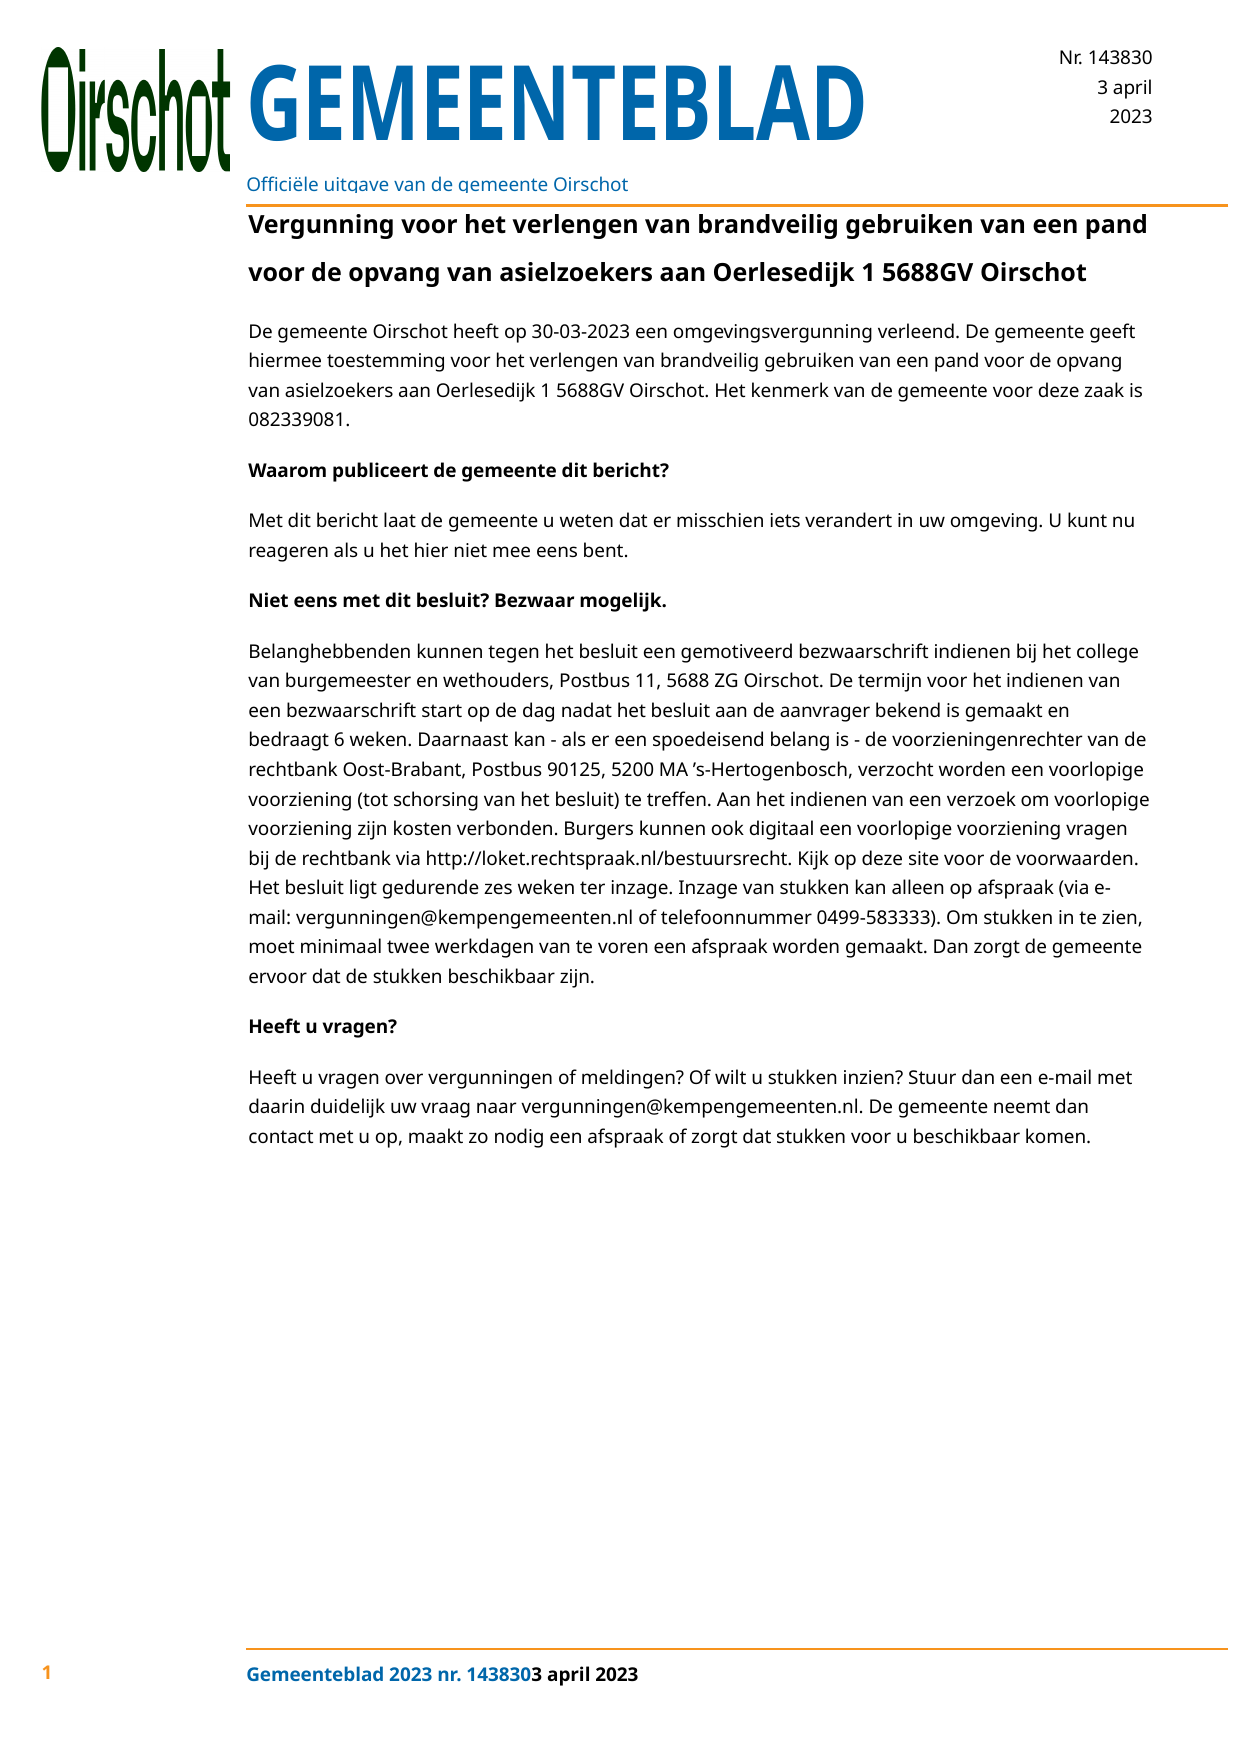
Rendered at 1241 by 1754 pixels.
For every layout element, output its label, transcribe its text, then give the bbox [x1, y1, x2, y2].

picture [41, 47, 231, 172]
text Waarom publiceert de gemeente dit bericht? [248, 457, 1152, 483]
text Vergunning voor het verlengen van brandveilig gebruiken van een pand voor de opvang van asielzoekers aan Oerlesedijk 1 5688GV Oirschot [248, 207, 1152, 288]
text De gemeente Oirschot heeft op 30-03-2023 een omgevingsvergunning verleend. De gemeente geeft hiermee toestemming voor het verlengen van brandveilig gebruiken van een pand voor de opvang van asielzoekers aan Oerlesedijk 1 5688GV Oirschot. Het kenmerk van de gemeente voor deze zaak is 082339081. [248, 318, 1152, 432]
text Niet eens met dit besluit? Bezwaar mogelijk. [248, 587, 1152, 613]
text Met dit bericht laat de gemeente u weten dat er misschien iets verandert in uw omgeving. U kunt nu reageren als u het hier niet mee eens bent. [248, 507, 1152, 563]
text Belanghebbenden kunnen tegen het besluit een gemotiveerd bezwaarschrift indienen bij het college van burgemeester en wethouders, Postbus 11, 5688 ZG Oirschot. De termijn voor het indienen van een bezwaarschrift start op de dag nadat het besluit aan de aanvrager bekend is gemaakt en bedraagt 6 weken. Daarnaast kan - als er een spoedeisend belang is - de voorzieningenrechter van de rechtbank Oost-Brabant, Postbus 90125, 5200 MA ’s-Hertogenbosch, verzocht worden een voorlopige voorziening (tot schorsing van het besluit) te treffen. Aan het indienen van een verzoek om voorlopige voorziening zijn kosten verbonden. Burgers kunnen ook digitaal een voorlopige voorziening vragen bij de rechtbank via http://loket.rechtspraak.nl/bestuursrecht. Kijk op deze site voor de voorwaarden. Het besluit ligt gedurende zes weken ter inzage. Inzage van stukken kan alleen op afspraak (via e-mail: vergunningen@kempengemeenten.nl of telefoonnummer 0499-583333). Om stukken in te zien, moet minimaal twee werkdagen van te voren een afspraak worden gemaakt. Dan zorgt de gemeente ervoor dat de stukken beschikbaar zijn. [248, 638, 1152, 989]
text Heeft u vragen? [248, 1014, 1152, 1039]
text Heeft u vragen over vergunningen of meldingen? Of wilt u stukken inzien? Stuur dan een e-mail met daarin duidelijk uw vraag naar vergunningen@kempengemeenten.nl. De gemeente neemt dan contact met u op, maakt zo nodig een afspraak of zorgt dat stukken voor u beschikbaar komen. [248, 1064, 1152, 1149]
